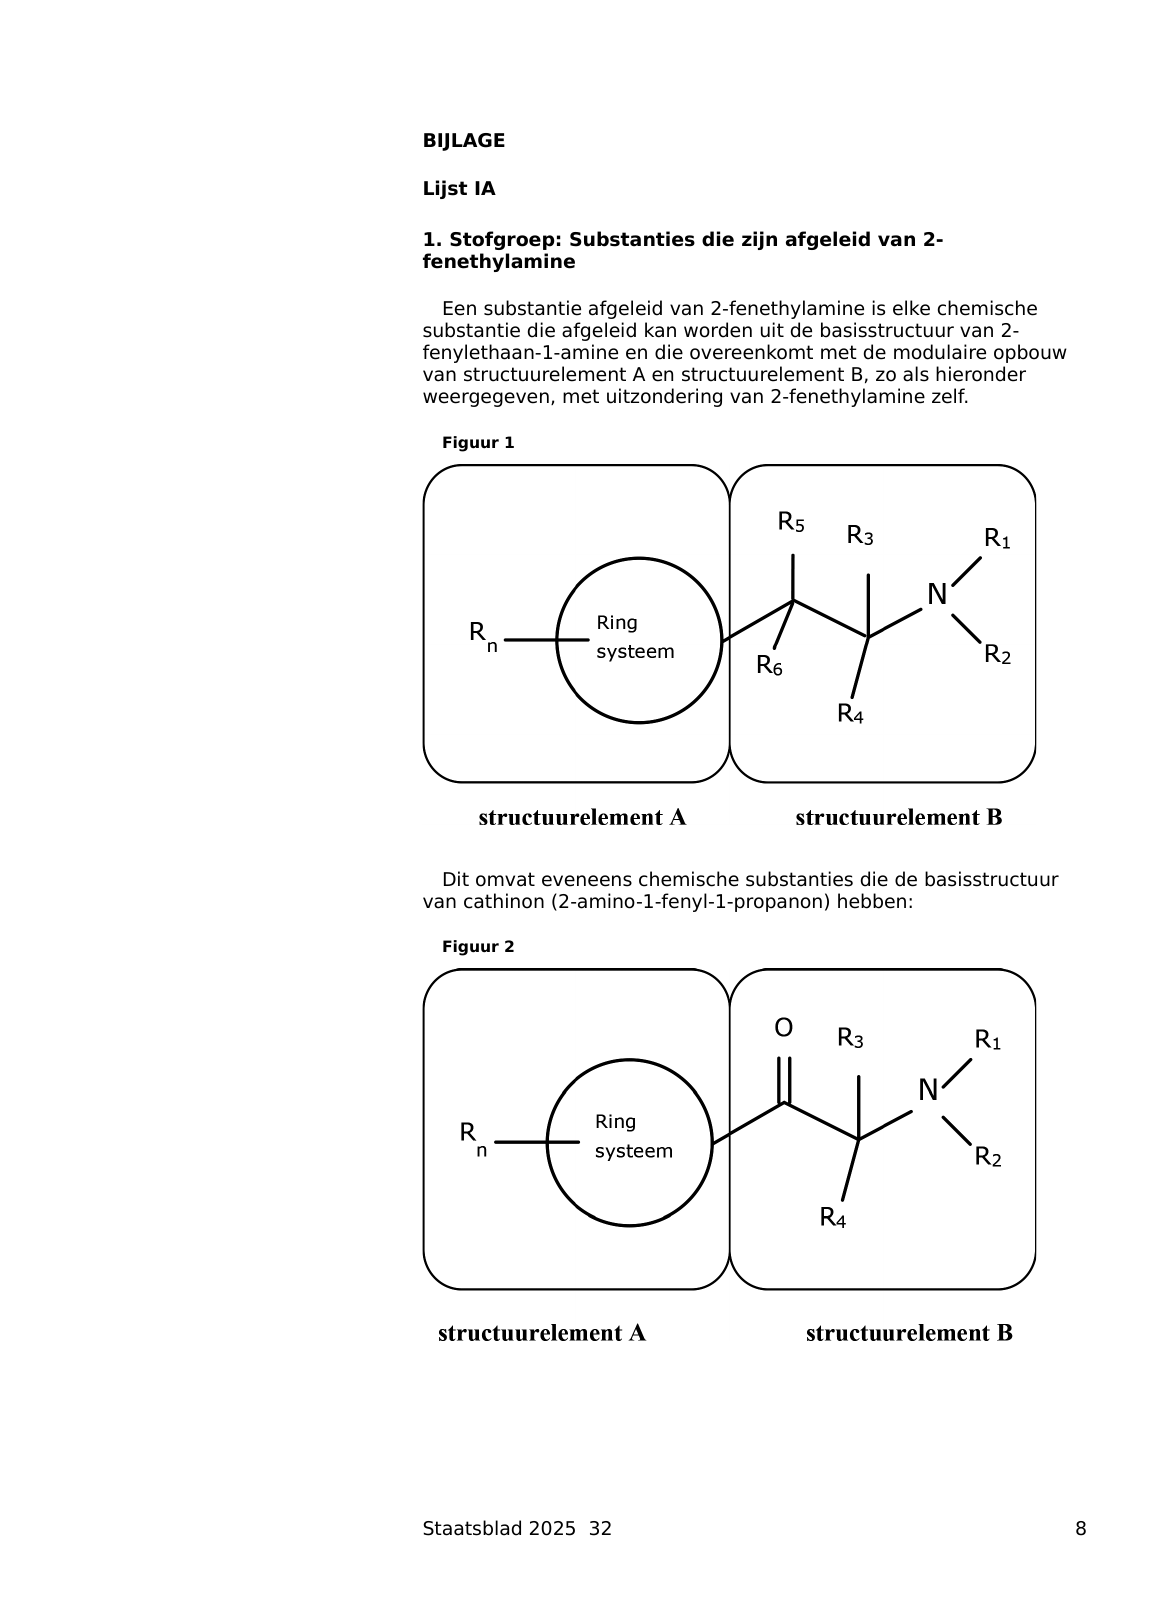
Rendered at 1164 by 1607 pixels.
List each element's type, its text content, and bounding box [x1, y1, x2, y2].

text Figuur 1 [422, 434, 1036, 452]
text Een substantie afgeleid van 2-fenethylamine is elke chemische substantie die afgeleid kan worden uit de basisstructuur van 2-fenylethaan-1-amine en die overeenkomt met de modulaire opbouw van structuurelement A en structuurelement B, zo als hieronder weergegeven, met uitzondering van 2-fenethylamine zelf. [422, 298, 1087, 408]
subtitle Lijst IA [422, 177, 1087, 199]
text Dit omvat eveneens chemische substanties die de basisstructuur van cathinon (2-amino-1-fenyl-1-propanon) hebben: [422, 868, 1087, 912]
picture [422, 464, 1037, 825]
picture [422, 968, 1037, 1341]
subtitle BIJLAGE [422, 130, 1087, 152]
subtitle 1. Stofgroep: Substanties die zijn afgeleid van 2-fenethylamine [422, 229, 1087, 273]
text Figuur 2 [422, 938, 1036, 957]
